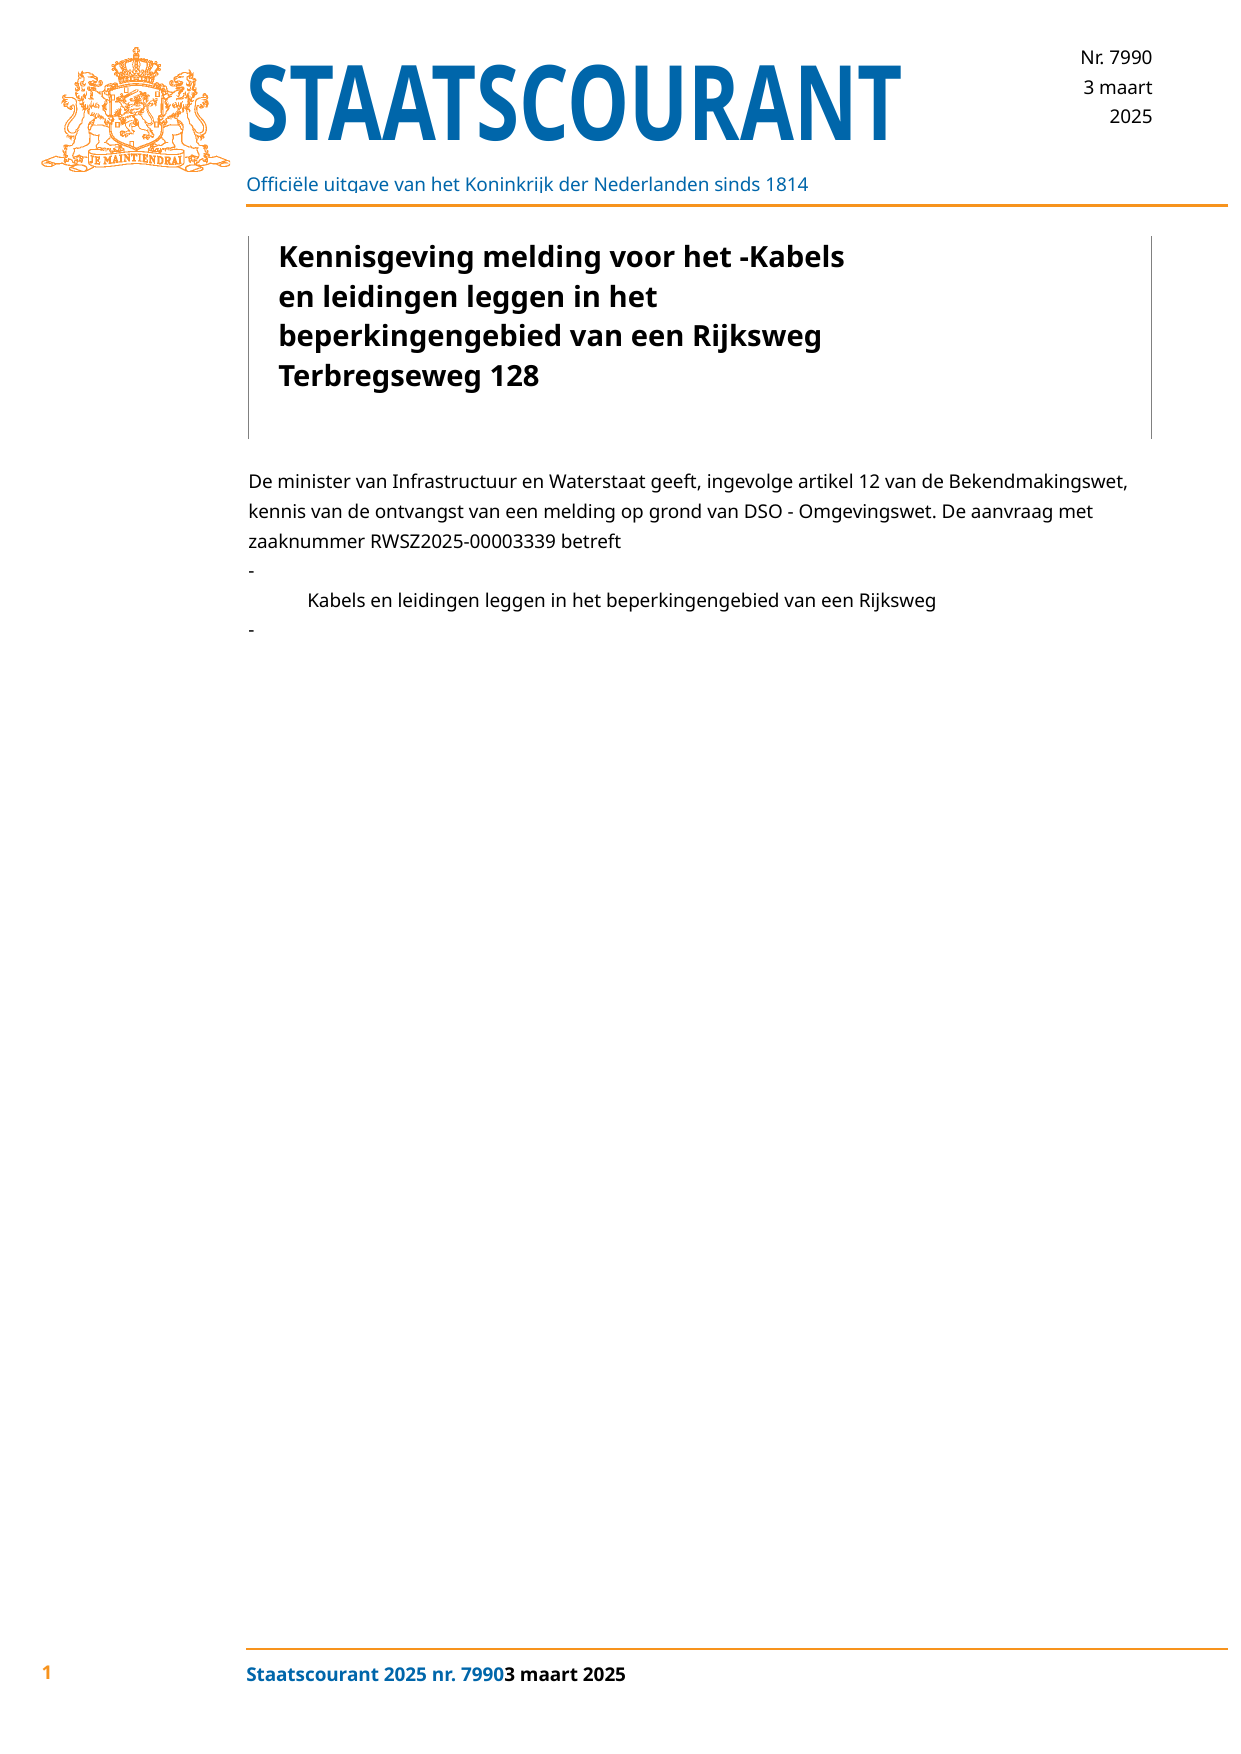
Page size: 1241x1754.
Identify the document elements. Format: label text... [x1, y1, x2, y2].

table_header Kennisgeving melding voor het -Kabels en leidingen leggen in het beperkingengebied van een Rijksweg Terbregseweg 128 [249, 236, 850, 439]
list Kabels en leidingen leggen in het beperkingengebied van een Rijksweg [248, 587, 1152, 613]
table_header [850, 236, 912, 413]
table_header [1090, 236, 1151, 413]
picture [912, 236, 1090, 414]
text De minister van Infrastructuur en Waterstaat geeft, ingevolge artikel 12 van de Bekendmakingswet, kennis van de ontvangst van een melding op grond van DSO - Omgevingswet. De aanvraag met zaaknummer RWSZ2025-00003339 betreft [248, 469, 1152, 553]
picture [41, 47, 231, 172]
table_header [850, 414, 1151, 439]
